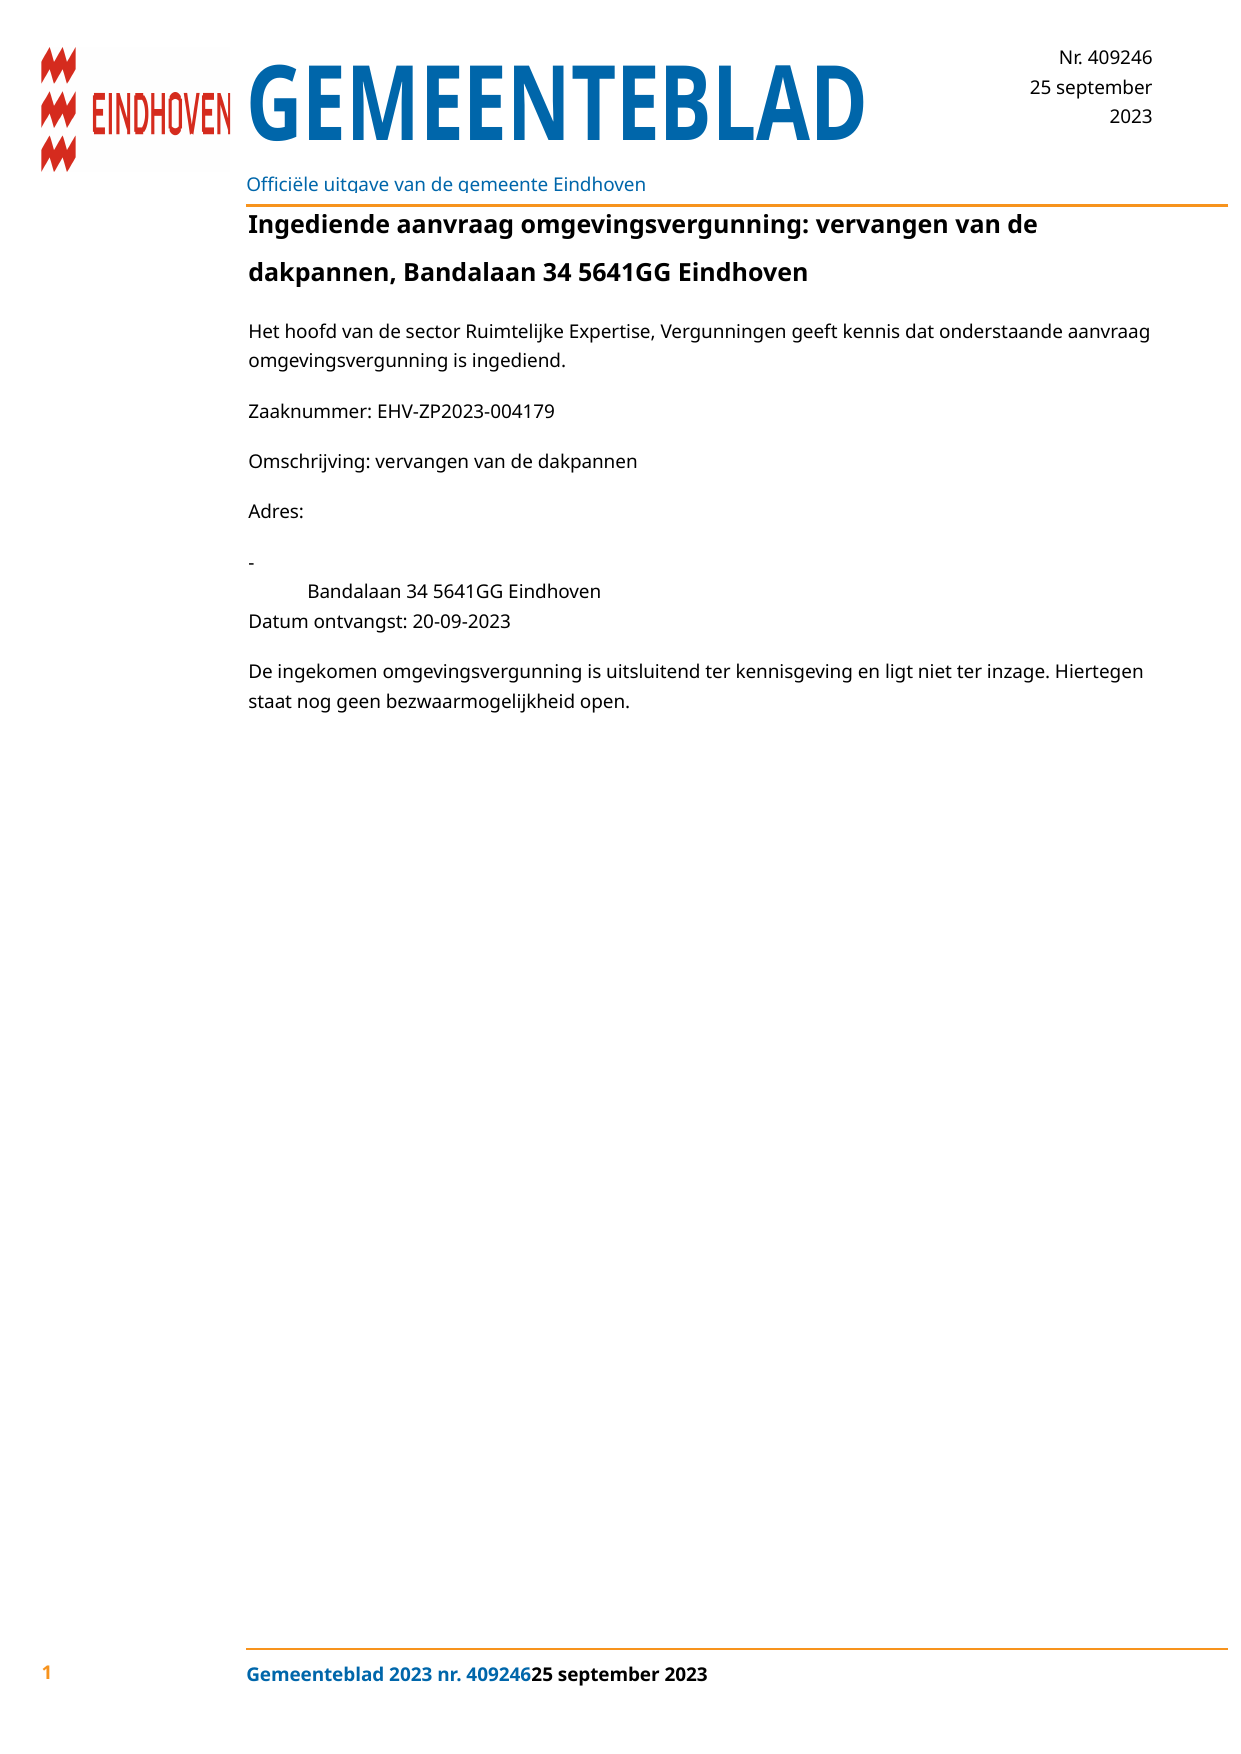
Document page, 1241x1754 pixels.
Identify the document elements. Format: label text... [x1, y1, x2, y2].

picture [41, 47, 231, 172]
text Het hoofd van de sector Ruimtelijke Expertise, Vergunningen geeft kennis dat onderstaande aanvraag omgevingsvergunning is ingediend. [248, 318, 1152, 373]
text De ingekomen omgevingsvergunning is uitsluitend ter kennisgeving en ligt niet ter inzage. Hiertegen staat nog geen bezwaarmogelijkheid open. [248, 659, 1152, 714]
text Omschrijving: vervangen van de dakpannen [248, 448, 1152, 474]
text Zaaknummer: EHV-ZP2023-004179 [248, 398, 1152, 424]
text Datum ontvangst: 20-09-2023 [248, 608, 1152, 634]
list Bandalaan 34 5641GG Eindhoven [248, 579, 1152, 604]
text Adres: [248, 499, 1152, 524]
text Ingediende aanvraag omgevingsvergunning: vervangen van de dakpannen, Bandalaan 34 5641GG Eindhoven [248, 207, 1152, 288]
